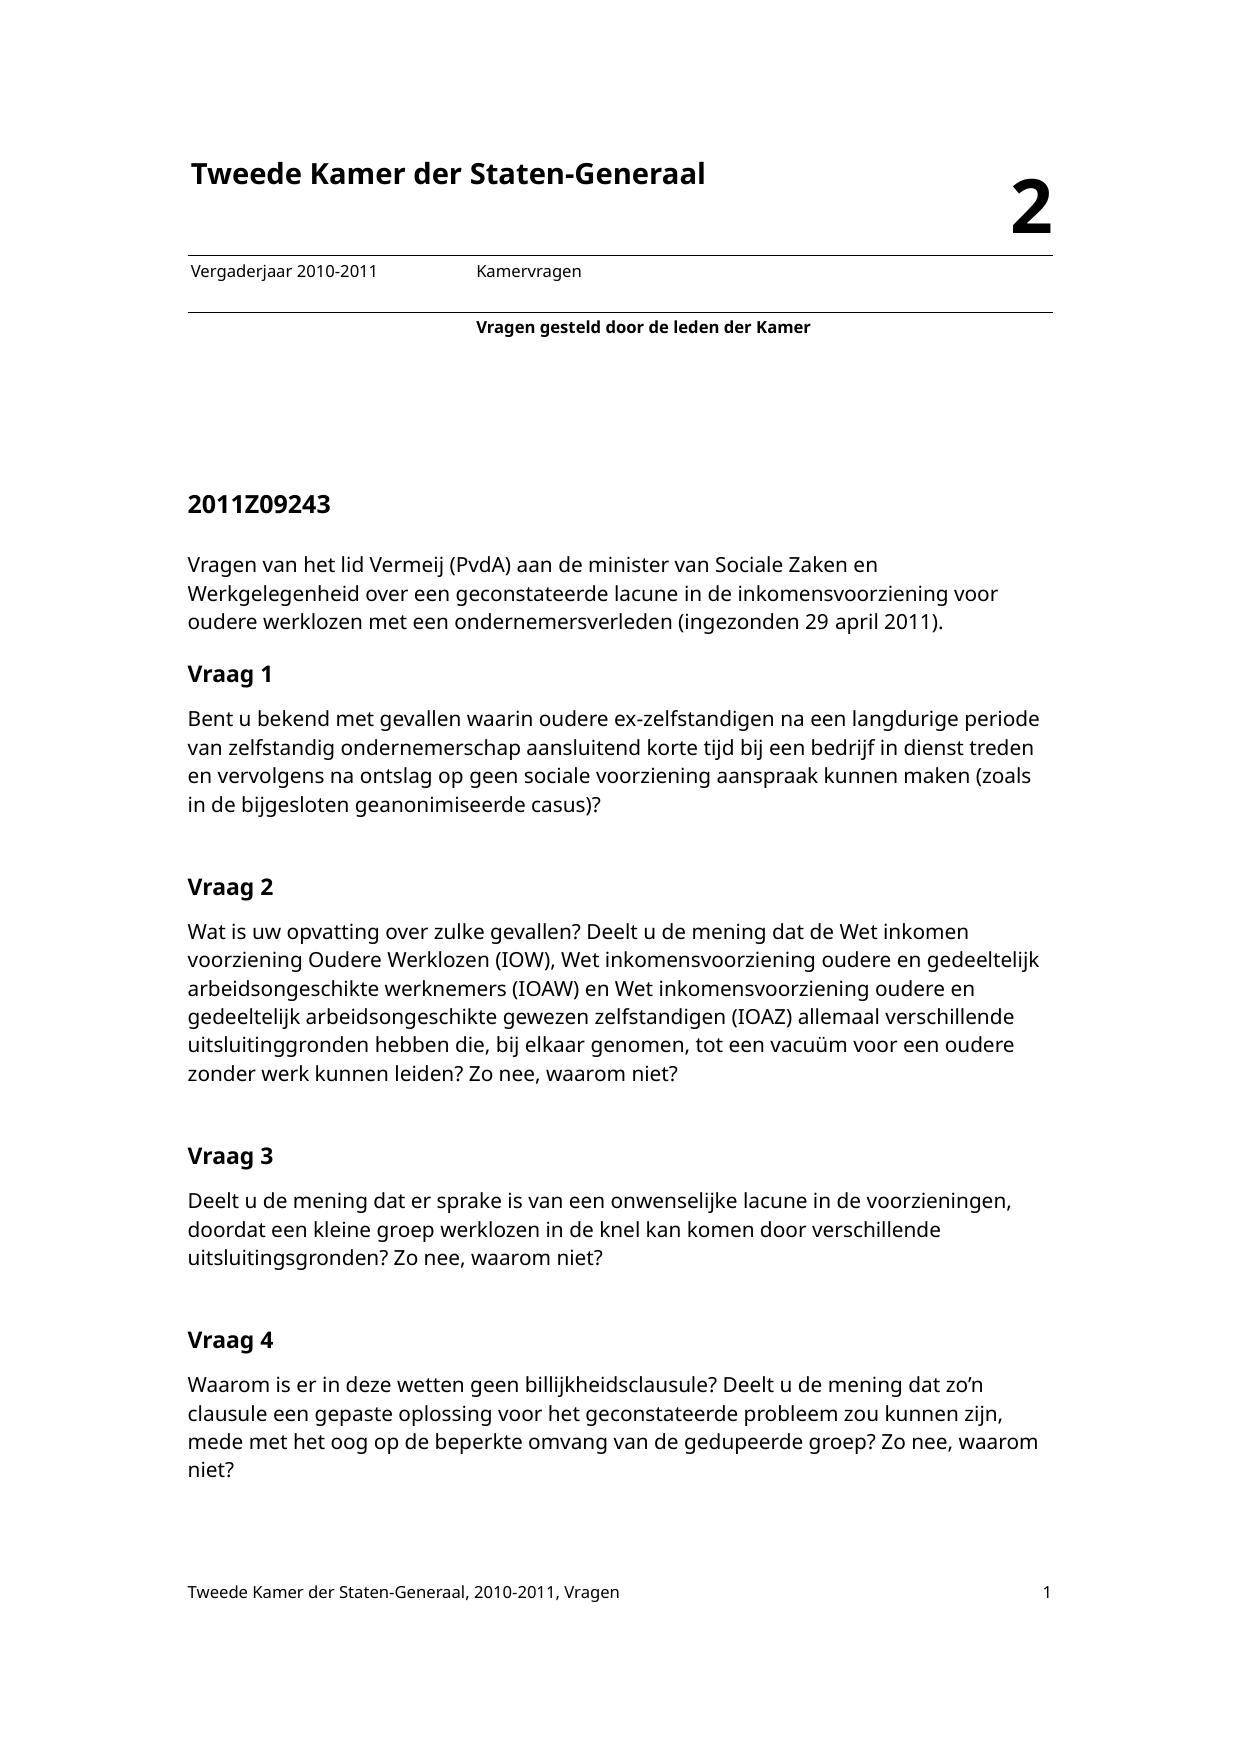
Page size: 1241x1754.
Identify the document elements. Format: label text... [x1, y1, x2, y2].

subtitle Vraag 3 [187, 1140, 1053, 1171]
subtitle Vraag 2 [187, 871, 1053, 902]
subtitle Vraag 4 [187, 1324, 1053, 1355]
table_header Tweede Kamer der Staten-Generaal [188, 150, 879, 255]
text Waarom is er in deze wetten geen billijkheidsclausule? Deelt u de mening dat zo’n clausule een gepaste oplossing voor het geconstateerde probleem zou kunnen zijn, mede met het oog op de beperkte omvang van de gedupeerde groep? Zo nee, waarom niet? [187, 1370, 1053, 1484]
text Deelt u de mening dat er sprake is van een onwenselijke lacune in de voorzieningen, doordat een kleine groep werklozen in de knel kan komen door verschillende uitsluitingsgronden? Zo nee, waarom niet? [187, 1186, 1053, 1272]
text 2011Z09243 [187, 487, 1053, 521]
table_cell Vergaderjaar 2010-2011 [188, 256, 473, 312]
text Bent u bekend met gevallen waarin oudere ex-zelfstandigen na een langdurige periode van zelfstandig ondernemerschap aansluitend korte tijd bij een bedrijf in dienst treden en vervolgens na ontslag op geen sociale voorziening aanspraak kunnen maken (zoals in de bijgesloten geanonimiseerde casus)? [187, 704, 1053, 818]
text Wat is uw opvatting over zulke gevallen? Deelt u de mening dat de Wet inkomen voorziening Oudere Werklozen (IOW), Wet inkomensvoorziening oudere en gedeeltelijk arbeidsongeschikte werknemers (IOAW) en Wet inkomensvoorziening oudere en gedeeltelijk arbeidsongeschikte gewezen zelfstandigen (IOAZ) allemaal verschillende uitsluitinggronden hebben die, bij elkaar genomen, tot een vacuüm voor een oudere zonder werk kunnen leiden? Zo nee, waarom niet? [187, 917, 1053, 1087]
subtitle Vraag 1 [187, 658, 1053, 689]
table_cell [188, 313, 473, 339]
text Vragen van het lid Vermeij (PvdA) aan de minister van Sociale Zaken en Werkgelegenheid over een geconstateerde lacune in de inkomensvoorziening voor oudere werklozen met een ondernemersverleden (ingezonden 29 april 2011). [187, 550, 1053, 636]
table_cell Vragen gesteld door de leden der Kamer [473, 313, 1053, 339]
table_cell Kamervragen [473, 256, 1053, 312]
table_header 2 [880, 150, 1053, 255]
